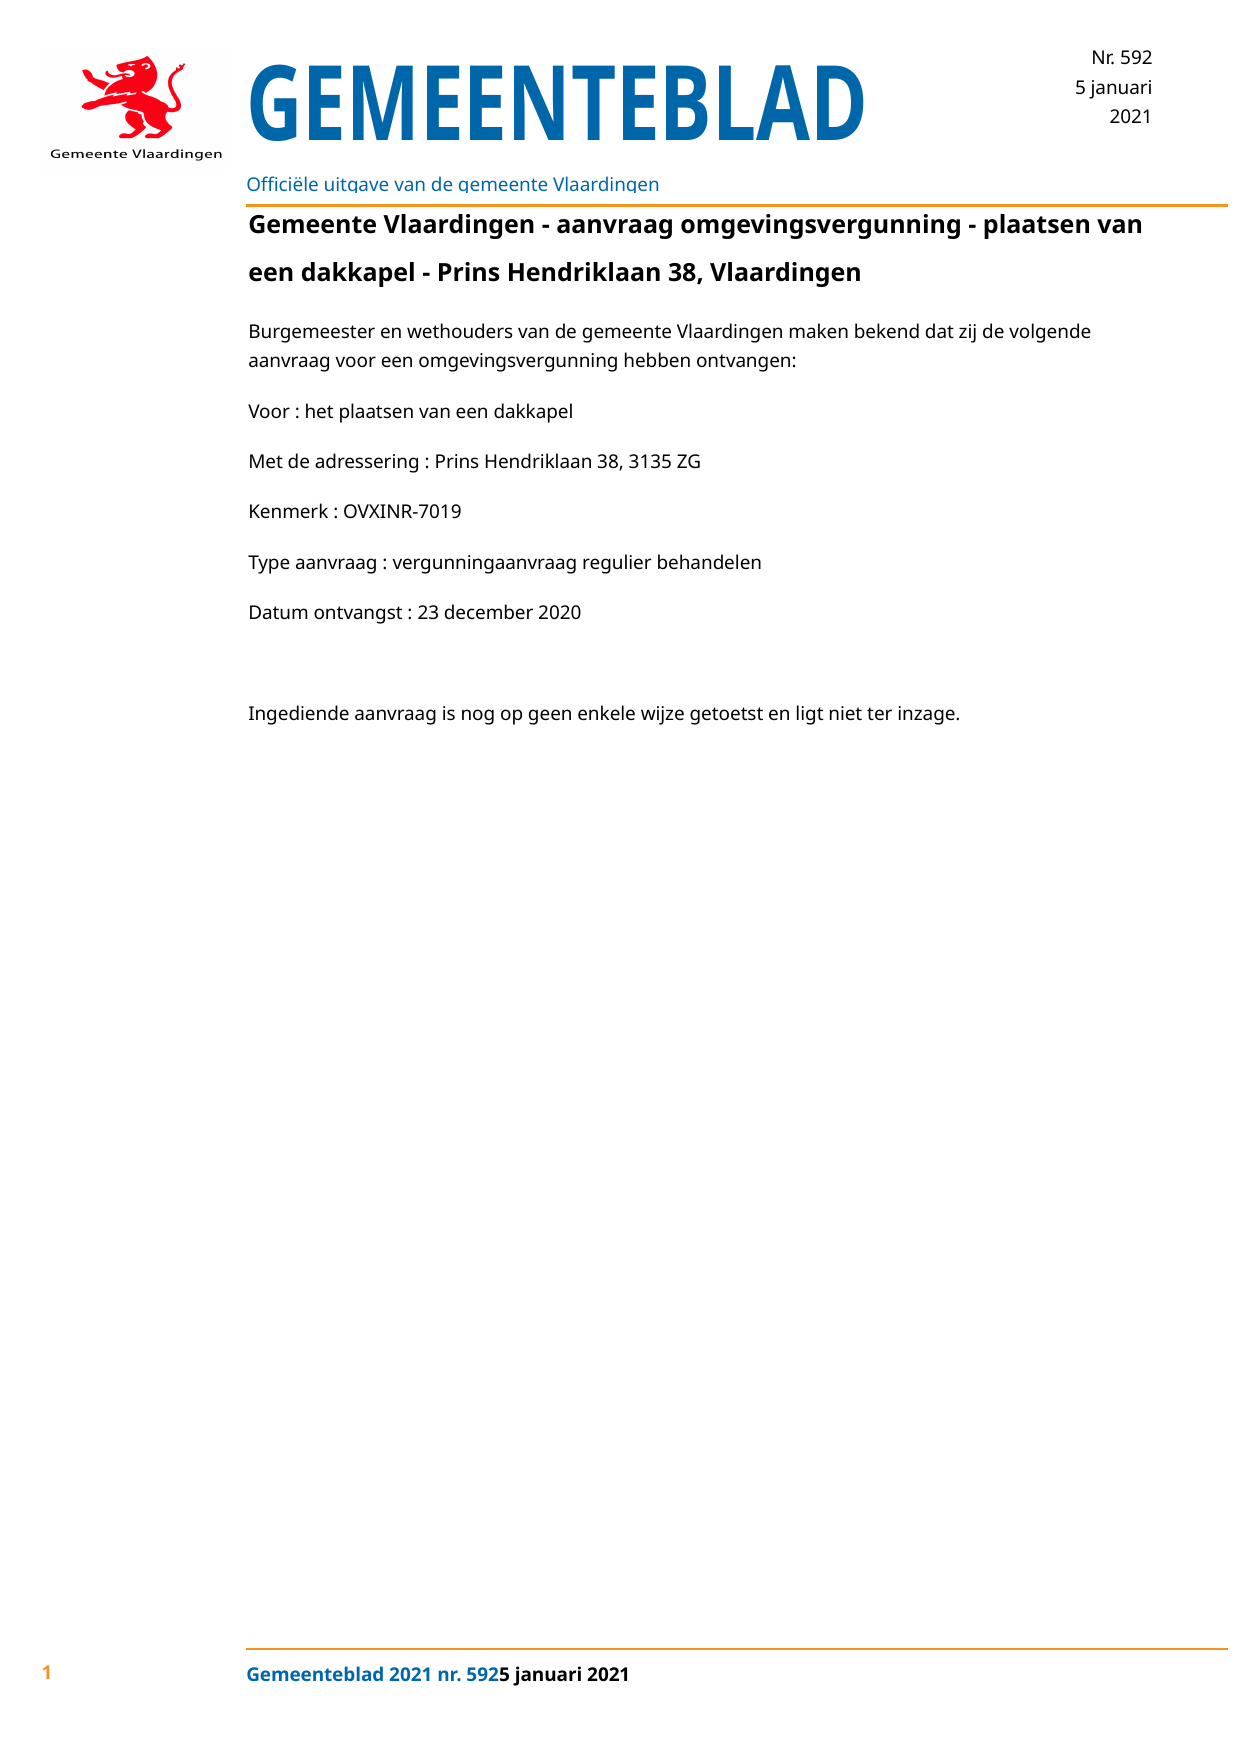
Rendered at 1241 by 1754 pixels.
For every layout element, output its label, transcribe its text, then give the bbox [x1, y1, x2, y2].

text Met de adressering : Prins Hendriklaan 38, 3135 ZG [248, 448, 1152, 474]
picture [41, 47, 231, 172]
text Voor : het plaatsen van een dakkapel [248, 398, 1152, 424]
text Kenmerk : OVXINR-7019 [248, 499, 1152, 524]
text Gemeente Vlaardingen - aanvraag omgevingsvergunning - plaatsen van een dakkapel - Prins Hendriklaan 38, Vlaardingen [248, 207, 1152, 288]
text Ingediende aanvraag is nog op geen enkele wijze getoetst en ligt niet ter inzage. [248, 700, 1152, 726]
text Type aanvraag : vergunningaanvraag regulier behandelen [248, 549, 1152, 575]
text Burgemeester en wethouders van de gemeente Vlaardingen maken bekend dat zij de volgende aanvraag voor een omgevingsvergunning hebben ontvangen: [248, 318, 1152, 373]
text Datum ontvangst : 23 december 2020 [248, 599, 1152, 625]
